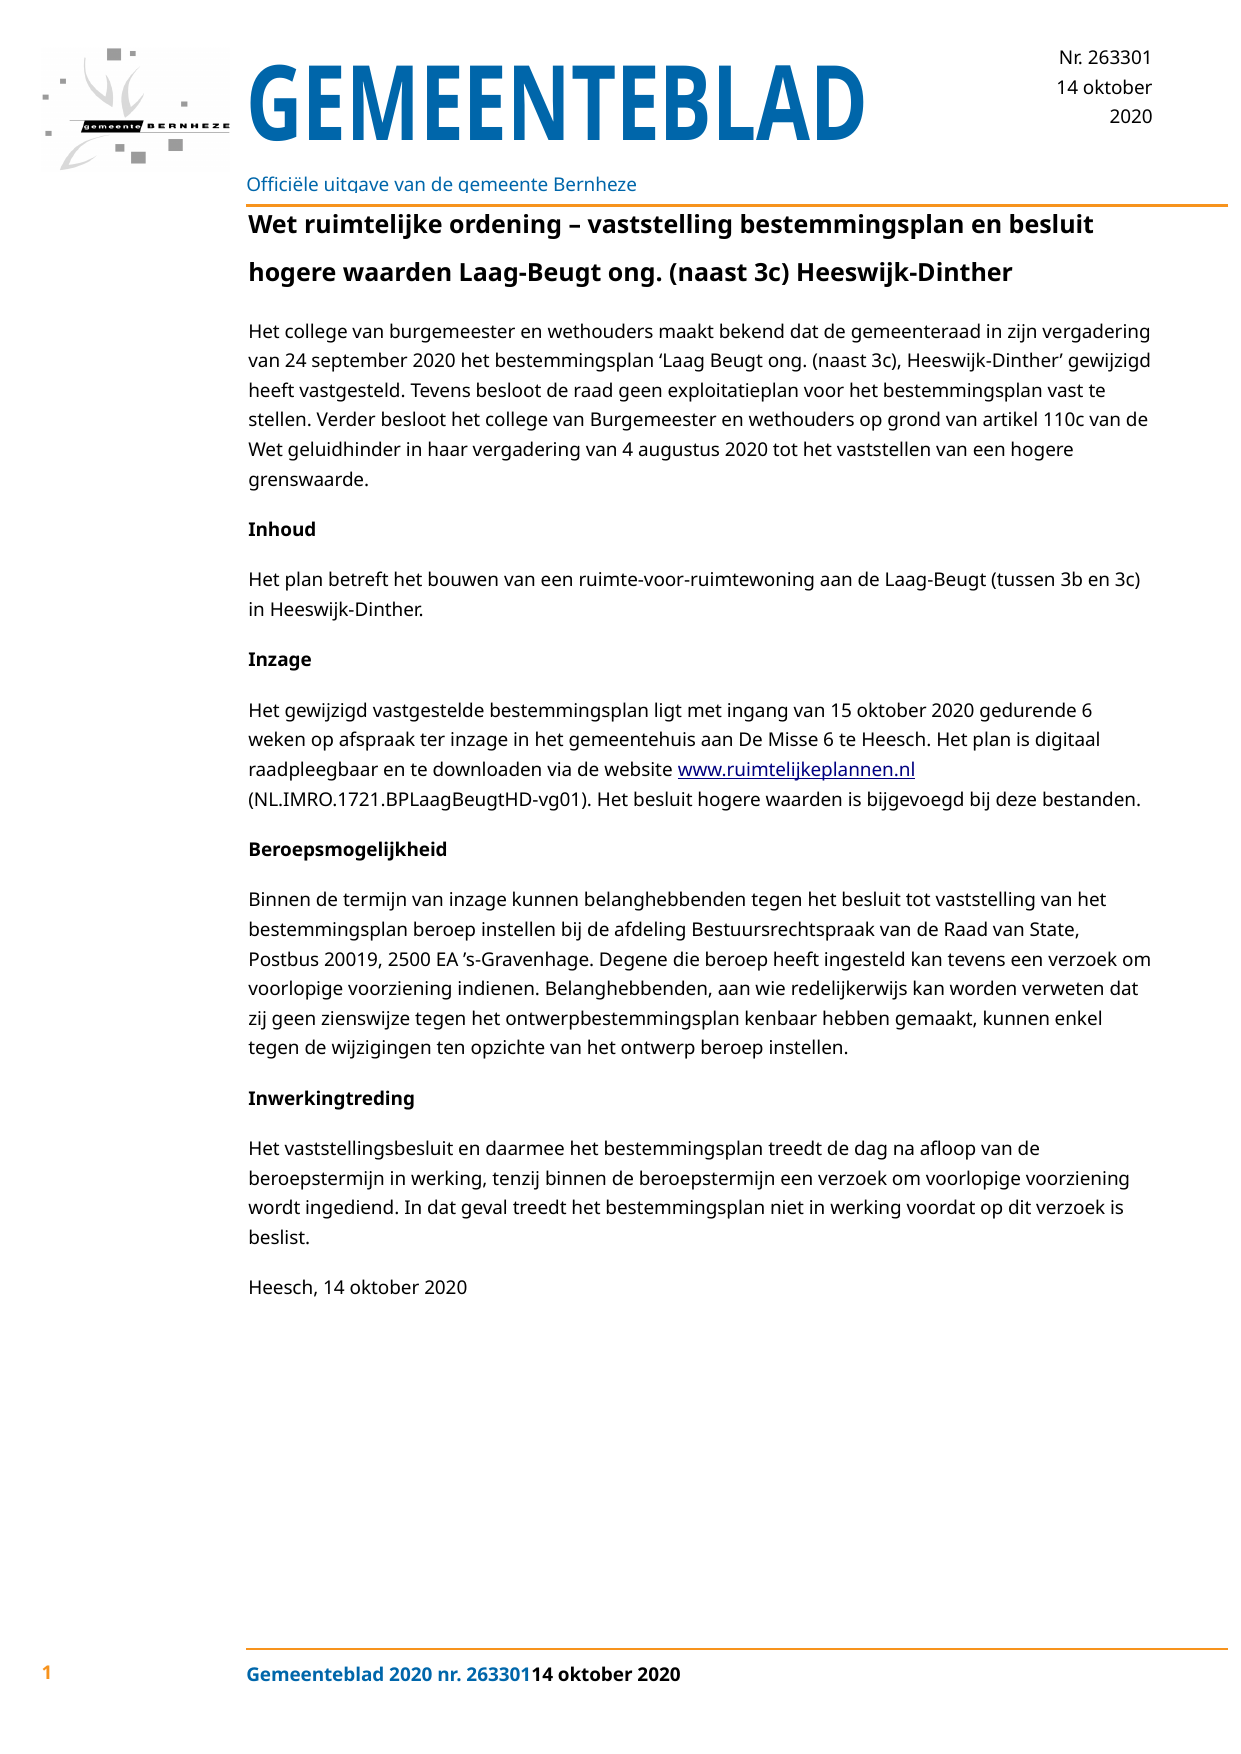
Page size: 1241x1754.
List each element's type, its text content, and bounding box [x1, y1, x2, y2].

text Inhoud [248, 516, 1152, 542]
text Heesch, 14 oktober 2020 [248, 1274, 1152, 1300]
text Wet ruimtelijke ordening – vaststelling bestemmingsplan en besluit hogere waarden Laag-Beugt ong. (naast 3c) Heeswijk-Dinther [248, 207, 1152, 288]
text Het college van burgemeester en wethouders maakt bekend dat de gemeenteraad in zijn vergadering van 24 september 2020 het bestemmingsplan ‘Laag Beugt ong. (naast 3c), Heeswijk-Dinther’ gewijzigd heeft vastgesteld. Tevens besloot de raad geen exploitatieplan voor het bestemmingsplan vast te stellen. Verder besloot het college van Burgemeester en wethouders op grond van artikel 110c van de Wet geluidhinder in haar vergadering van 4 augustus 2020 tot het vaststellen van een hogere grenswaarde. [248, 318, 1152, 492]
text Het vaststellingsbesluit en daarmee het bestemmingsplan treedt de dag na afloop van de beroepstermijn in werking, tenzij binnen de beroepstermijn een verzoek om voorlopige voorziening wordt ingediend. In dat geval treedt het bestemmingsplan niet in werking voordat op dit verzoek is beslist. [248, 1135, 1152, 1250]
text Inzage [248, 647, 1152, 672]
text Inwerkingtreding [248, 1085, 1152, 1111]
text Binnen de termijn van inzage kunnen belanghebbenden tegen het besluit tot vaststelling van het bestemmingsplan beroep instellen bij de afdeling Bestuursrechtspraak van de Raad van State, Postbus 20019, 2500 EA ’s-Gravenhage. Degene die beroep heeft ingesteld kan tevens een verzoek om voorlopige voorziening indienen. Belanghebbenden, aan wie redelijkerwijs kan worden verweten dat zij geen zienswijze tegen het ontwerpbestemmingsplan kenbaar hebben gemaakt, kunnen enkel tegen de wijzigingen ten opzichte van het ontwerp beroep instellen. [248, 887, 1152, 1060]
picture [41, 47, 231, 172]
text Het gewijzigd vastgestelde bestemmingsplan ligt met ingang van 15 oktober 2020 gedurende 6 weken op afspraak ter inzage in het gemeentehuis aan De Misse 6 te Heesch. Het plan is digitaal raadpleegbaar en te downloaden via de website www.ruimtelijkeplannen.nl (NL.IMRO.1721.BPLaagBeugtHD-vg01). Het besluit hogere waarden is bijgevoegd bij deze bestanden. [248, 697, 1152, 812]
text Het plan betreft het bouwen van een ruimte-voor-ruimtewoning aan de Laag-Beugt (tussen 3b en 3c) in Heeswijk-Dinther. [248, 567, 1152, 622]
text Beroepsmogelijkheid [248, 836, 1152, 862]
